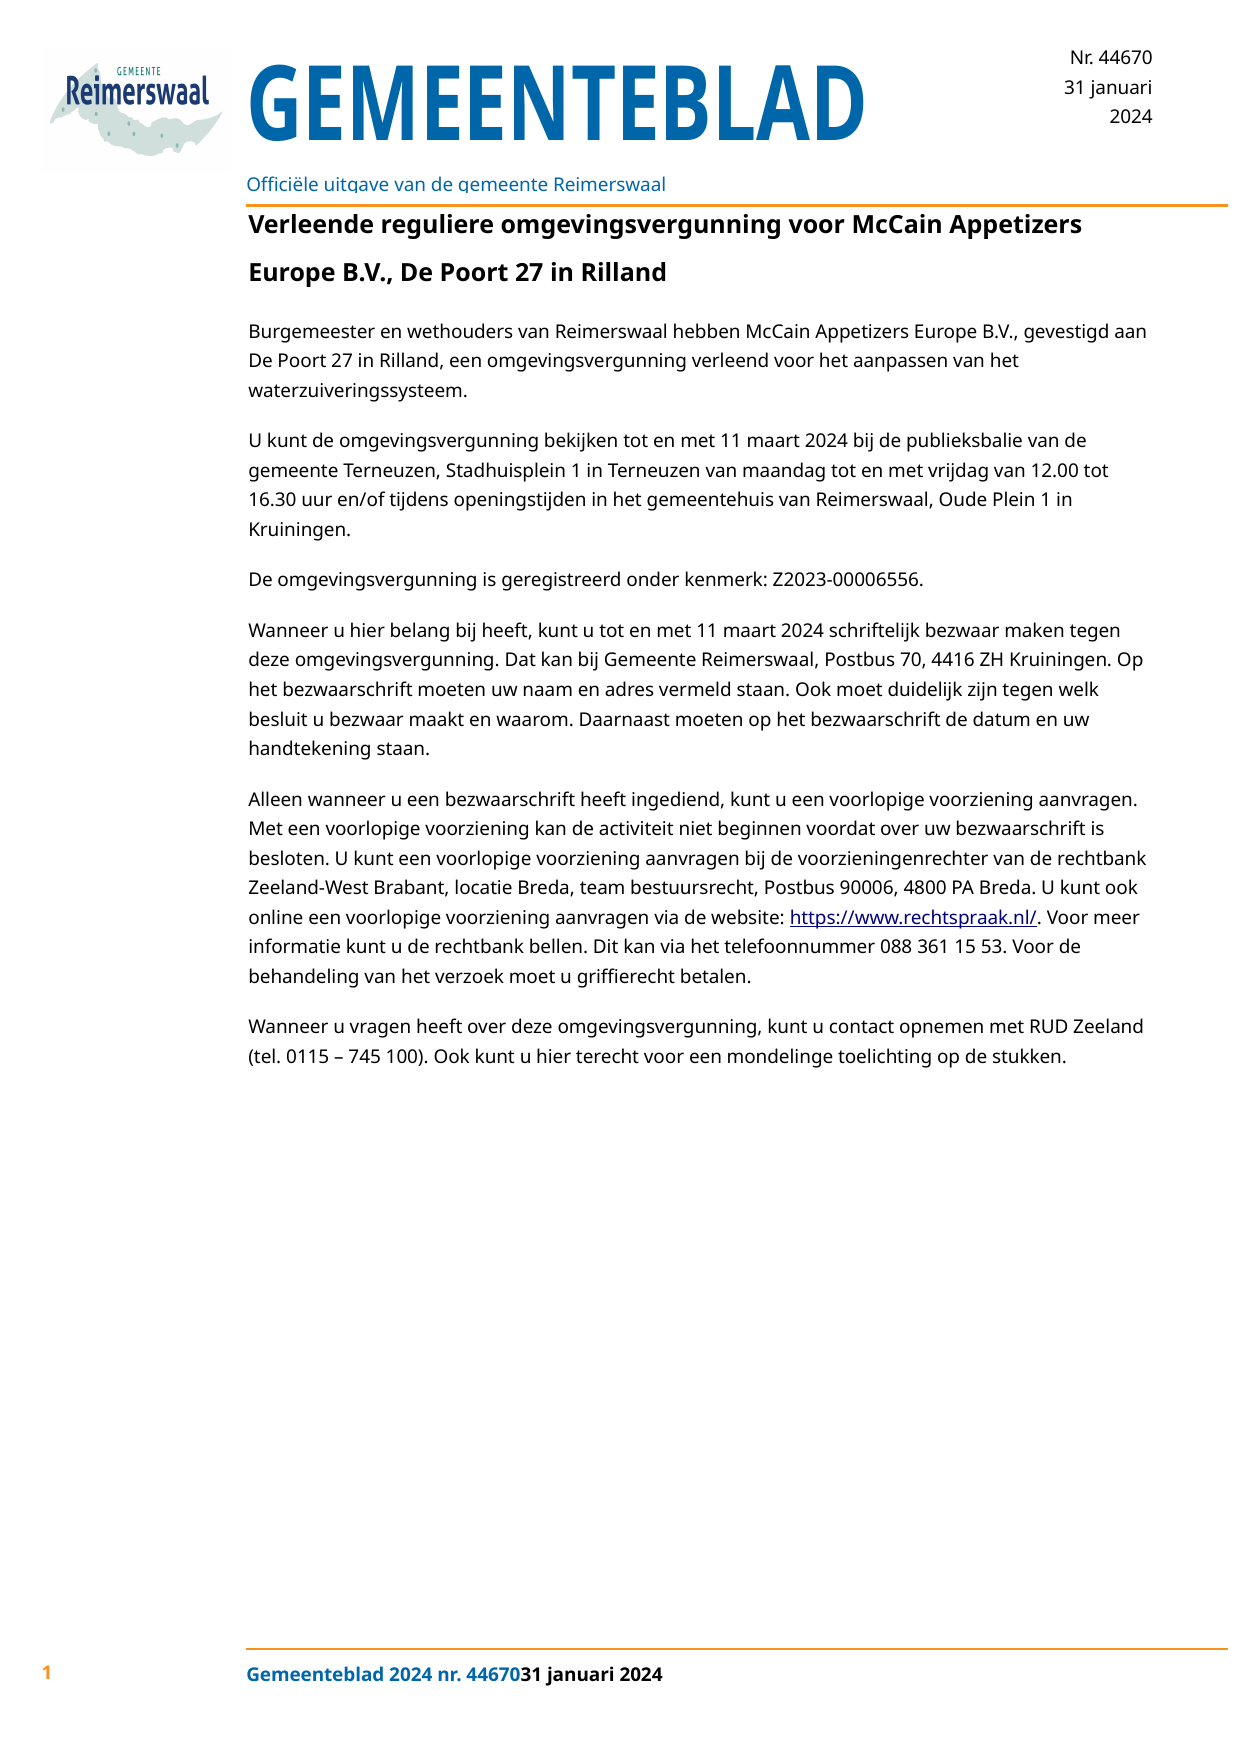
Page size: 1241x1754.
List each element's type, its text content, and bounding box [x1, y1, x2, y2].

text Burgemeester en wethouders van Reimerswaal hebben McCain Appetizers Europe B.V., gevestigd aan De Poort 27 in Rilland, een omgevingsvergunning verleend voor het aanpassen van het waterzuiveringssysteem. [248, 318, 1152, 403]
text De omgevingsvergunning is geregistreerd onder kenmerk: Z2023-00006556. [248, 567, 1152, 592]
picture [41, 47, 231, 172]
text Verleende reguliere omgevingsvergunning voor McCain Appetizers Europe B.V., De Poort 27 in Rilland [248, 207, 1152, 288]
text U kunt de omgevingsvergunning bekijken tot en met 11 maart 2024 bij de publieksbalie van de gemeente Terneuzen, Stadhuisplein 1 in Terneuzen van maandag tot en met vrijdag van 12.00 tot 16.30 uur en/of tijdens openingstijden in het gemeentehuis van Reimerswaal, Oude Plein 1 in Kruiningen. [248, 427, 1152, 542]
text Wanneer u vragen heeft over deze omgevingsvergunning, kunt u contact opnemen met RUD Zeeland (tel. 0115 – 745 100). Ook kunt u hier terecht voor een mondelinge toelichting op de stukken. [248, 1014, 1152, 1069]
text Wanneer u hier belang bij heeft, kunt u tot en met 11 maart 2024 schriftelijk bezwaar maken tegen deze omgevingsvergunning. Dat kan bij Gemeente Reimerswaal, Postbus 70, 4416 ZH Kruiningen. Op het bezwaarschrift moeten uw naam en adres vermeld staan. Ook moet duidelijk zijn tegen welk besluit u bezwaar maakt en waarom. Daarnaast moeten op het bezwaarschrift de datum en uw handtekening staan. [248, 617, 1152, 761]
text Alleen wanneer u een bezwaarschrift heeft ingediend, kunt u een voorlopige voorziening aanvragen. Met een voorlopige voorziening kan de activiteit niet beginnen voordat over uw bezwaarschrift is besloten. U kunt een voorlopige voorziening aanvragen bij de voorzieningenrechter van de rechtbank Zeeland-West Brabant, locatie Breda, team bestuursrecht, Postbus 90006, 4800 PA Breda. U kunt ook online een voorlopige voorziening aanvragen via de website: https://www.rechtspraak.nl/. Voor meer informatie kunt u de rechtbank bellen. Dit kan via het telefoonnummer 088 361 15 53. Voor de behandeling van het verzoek moet u griffierecht betalen. [248, 786, 1152, 989]
